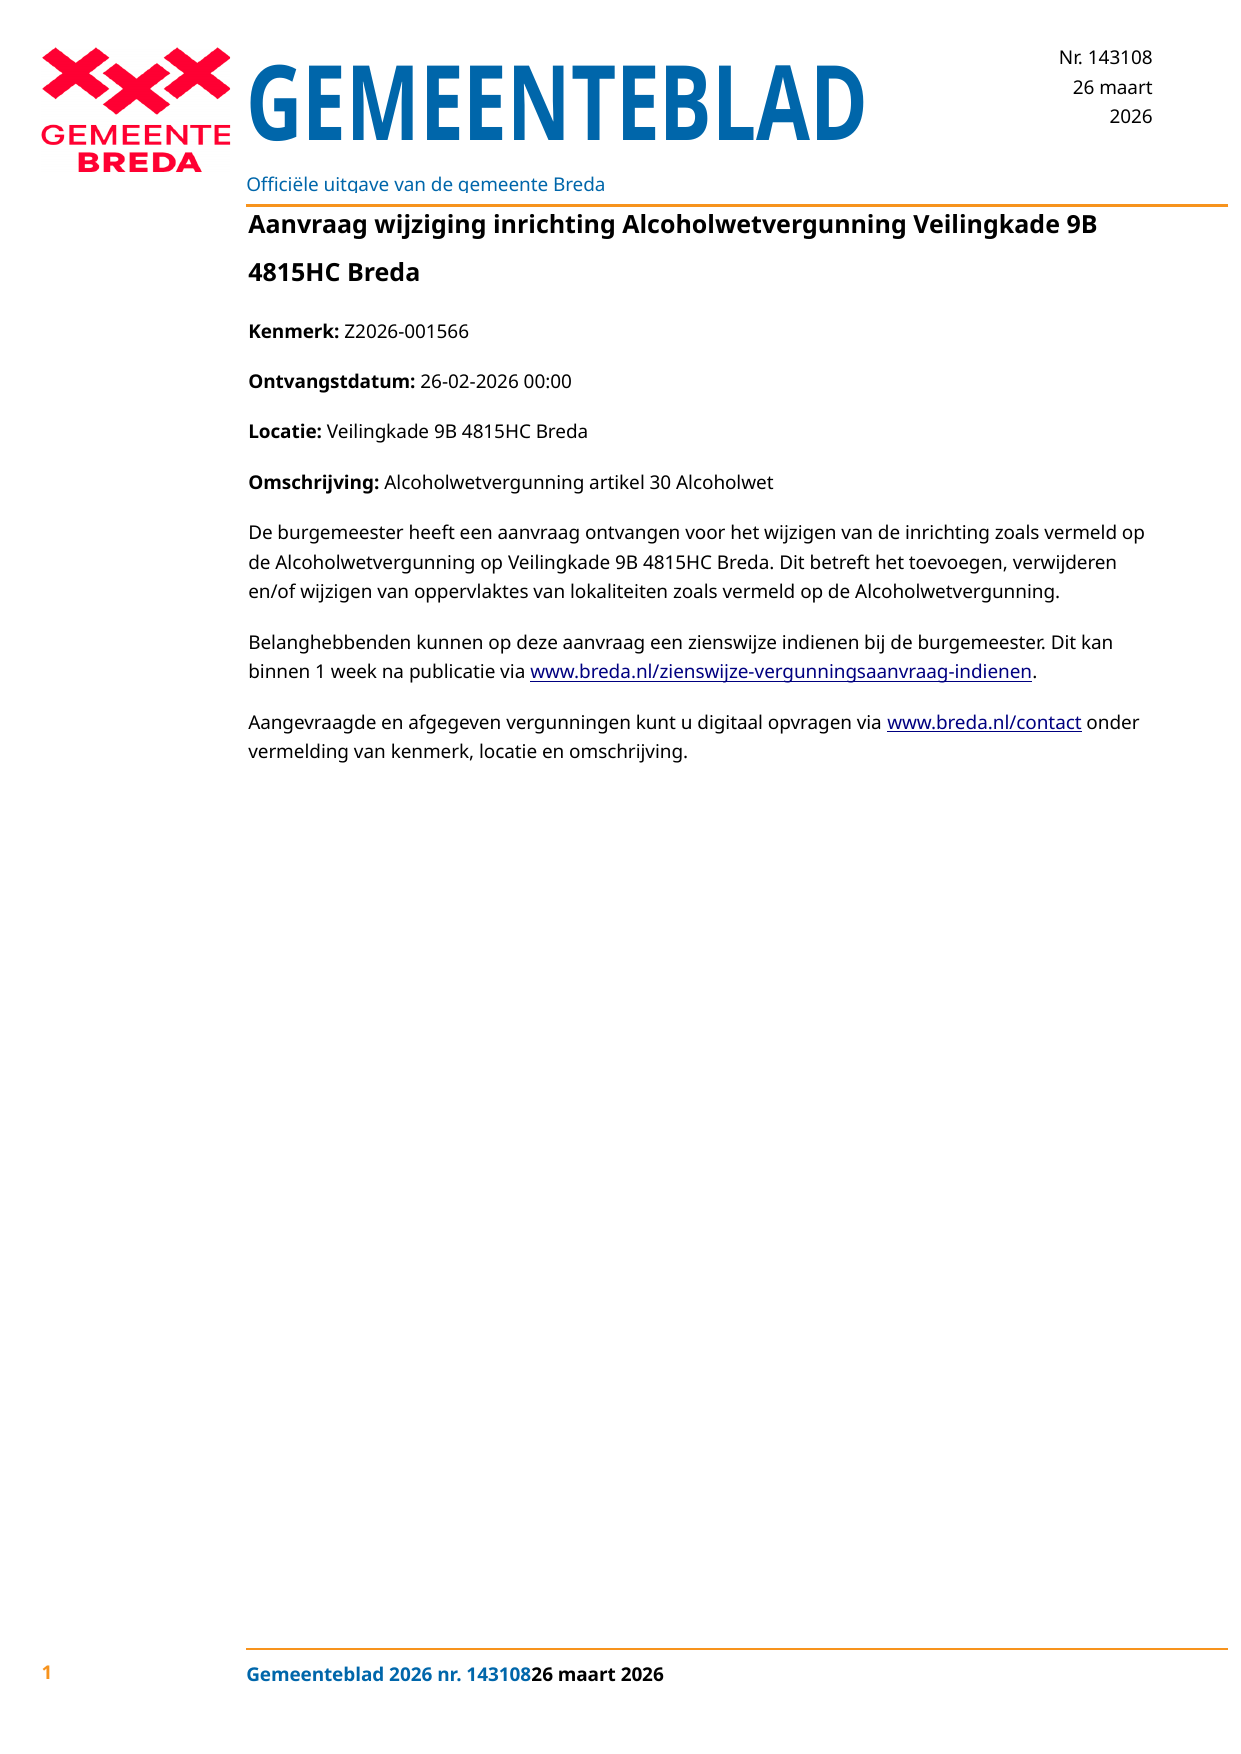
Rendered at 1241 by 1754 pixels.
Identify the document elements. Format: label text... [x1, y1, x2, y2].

text Aangevraagde en afgegeven vergunningen kunt u digitaal opvragen via www.breda.nl/contact onder vermelding van kenmerk, locatie en omschrijving. [248, 709, 1152, 764]
text Kenmerk: Z2026-001566 [248, 318, 1152, 344]
text De burgemeester heeft een aanvraag ontvangen voor het wijzigen van de inrichting zoals vermeld op de Alcoholwetvergunning op Veilingkade 9B 4815HC Breda. Dit betreft het toevoegen, verwijderen en/of wijzigen van oppervlaktes van lokaliteiten zoals vermeld op de Alcoholwetvergunning. [248, 519, 1152, 604]
text Omschrijving: Alcoholwetvergunning artikel 30 Alcoholwet [248, 469, 1152, 495]
text Aanvraag wijziging inrichting Alcoholwetvergunning Veilingkade 9B 4815HC Breda [248, 207, 1152, 288]
text Locatie: Veilingkade 9B 4815HC Breda [248, 419, 1152, 444]
text Belanghebbenden kunnen op deze aanvraag een zienswijze indienen bij de burgemeester. Dit kan binnen 1 week na publicatie via www.breda.nl/zienswijze-vergunningsaanvraag-indienen. [248, 629, 1152, 684]
picture [41, 47, 231, 172]
text Ontvangstdatum: 26-02-2026 00:00 [248, 368, 1152, 394]
